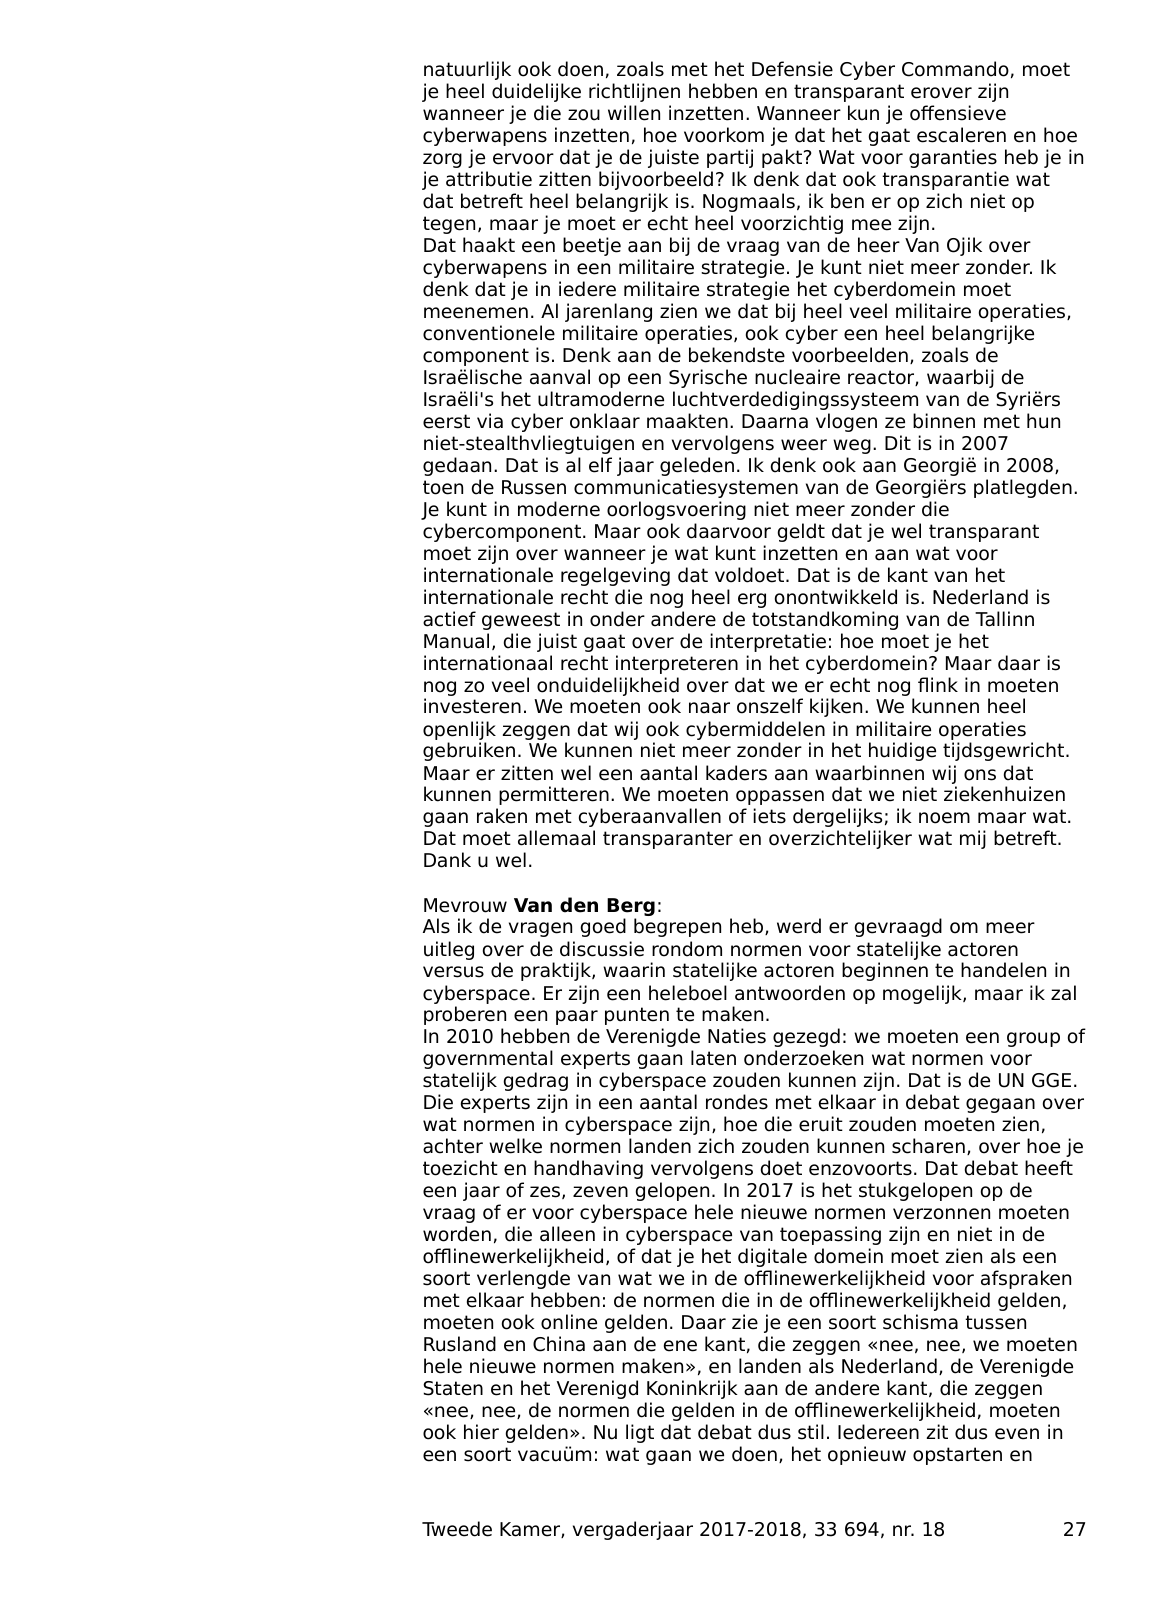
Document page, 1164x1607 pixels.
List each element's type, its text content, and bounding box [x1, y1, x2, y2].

text Mevrouw Van den Berg: [422, 894, 1087, 916]
text Als ik de vragen goed begrepen heb, werd er gevraagd om meer uitleg over de discussie rondom normen voor statelijke actoren versus de praktijk, waarin statelijke actoren beginnen te handelen in cyberspace. Er zijn een heleboel antwoorden op mogelijk, maar ik zal proberen een paar punten te maken. [422, 916, 1087, 1026]
text In 2010 hebben de Verenigde Naties gezegd: we moeten een group of governmental experts gaan laten onderzoeken wat normen voor statelijk gedrag in cyberspace zouden kunnen zijn. Dat is de UN GGE. Die experts zijn in een aantal rondes met elkaar in debat gegaan over wat normen in cyberspace zijn, hoe die eruit zouden moeten zien, achter welke normen landen zich zouden kunnen scharen, over hoe je toezicht en handhaving vervolgens doet enzovoorts. Dat debat heeft een jaar of zes, zeven gelopen. In 2017 is het stukgelopen op de vraag of er voor cyberspace hele nieuwe normen verzonnen moeten worden, die alleen in cyberspace van toepassing zijn en niet in de offlinewerkelijkheid, of dat je het digitale domein moet zien als een soort verlengde van wat we in de offlinewerkelijkheid voor afspraken met elkaar hebben: de normen die in de offlinewerkelijkheid gelden, moeten ook online gelden. Daar zie je een soort schisma tussen Rusland en China aan de ene kant, die zeggen «nee, nee, we moeten hele nieuwe normen maken», en landen als Nederland, de Verenigde Staten en het Verenigd Koninkrijk aan de andere kant, die zeggen «nee, nee, de normen die gelden in de offlinewerkelijkheid, moeten ook hier gelden». Nu ligt dat debat dus stil. Iedereen zit dus even in een soort vacuüm: wat gaan we doen, het opnieuw opstarten en [422, 1026, 1087, 1466]
text Dank u wel. [422, 850, 1087, 872]
text natuurlijk ook doen, zoals met het Defensie Cyber Commando, moet je heel duidelijke richtlijnen hebben en transparant erover zijn wanneer je die zou willen inzetten. Wanneer kun je offensieve cyberwapens inzetten, hoe voorkom je dat het gaat escaleren en hoe zorg je ervoor dat je de juiste partij pakt? Wat voor garanties heb je in je attributie zitten bijvoorbeeld? Ik denk dat ook transparantie wat dat betreft heel belangrijk is. Nogmaals, ik ben er op zich niet op tegen, maar je moet er echt heel voorzichtig mee zijn. [422, 59, 1087, 235]
text Dat haakt een beetje aan bij de vraag van de heer Van Ojik over cyberwapens in een militaire strategie. Je kunt niet meer zonder. Ik denk dat je in iedere militaire strategie het cyberdomein moet meenemen. Al jarenlang zien we dat bij heel veel militaire operaties, conventionele militaire operaties, ook cyber een heel belangrijke component is. Denk aan de bekendste voorbeelden, zoals de Israëlische aanval op een Syrische nucleaire reactor, waarbij de Israëli's het ultramoderne luchtverdedigingssysteem van de Syriërs eerst via cyber onklaar maakten. Daarna vlogen ze binnen met hun niet-stealthvliegtuigen en vervolgens weer weg. Dit is in 2007 gedaan. Dat is al elf jaar geleden. Ik denk ook aan Georgië in 2008, toen de Russen communicatiesystemen van de Georgiërs platlegden. Je kunt in moderne oorlogsvoering niet meer zonder die cybercomponent. Maar ook daarvoor geldt dat je wel transparant moet zijn over wanneer je wat kunt inzetten en aan wat voor internationale regelgeving dat voldoet. Dat is de kant van het internationale recht die nog heel erg onontwikkeld is. Nederland is actief geweest in onder andere de totstandkoming van de Tallinn Manual, die juist gaat over de interpretatie: hoe moet je het internationaal recht interpreteren in het cyberdomein? Maar daar is nog zo veel onduidelijkheid over dat we er echt nog flink in moeten investeren. We moeten ook naar onszelf kijken. We kunnen heel openlijk zeggen dat wij ook cybermiddelen in militaire operaties gebruiken. We kunnen niet meer zonder in het huidige tijdsgewricht. Maar er zitten wel een aantal kaders aan waarbinnen wij ons dat kunnen permitteren. We moeten oppassen dat we niet ziekenhuizen gaan raken met cyberaanvallen of iets dergelijks; ik noem maar wat. Dat moet allemaal transparanter en overzichtelijker wat mij betreft. [422, 235, 1087, 850]
